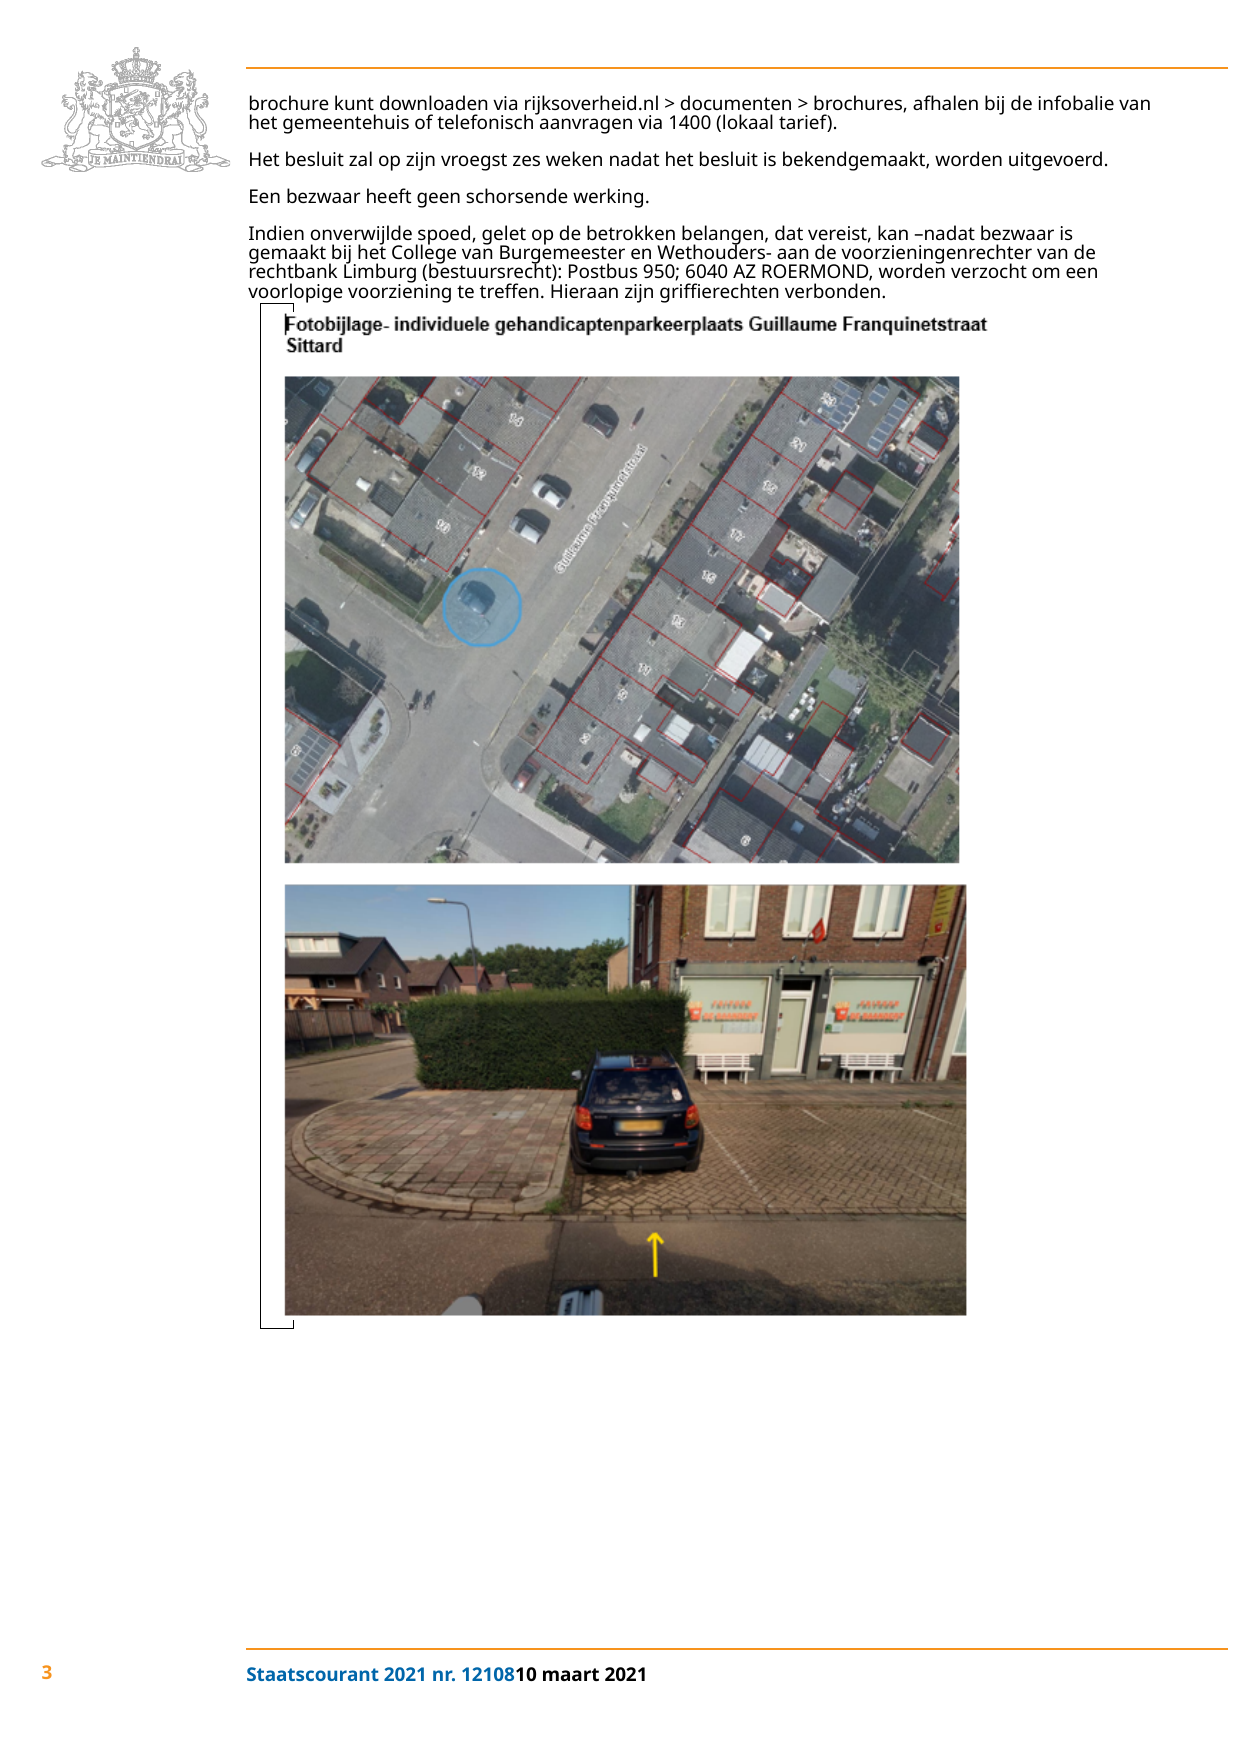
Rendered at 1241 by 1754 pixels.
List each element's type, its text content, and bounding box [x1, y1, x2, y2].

text Het besluit zal op zijn vroegst zes weken nadat het besluit is bekendgemaakt, worden uitgevoerd. [248, 151, 1152, 170]
picture [41, 47, 231, 172]
text brochure kunt downloaden via rijksoverheid.nl > documenten > brochures, afhalen bij de infobalie van het gemeentehuis of telefonisch aanvragen via 1400 (lokaal tarief). [248, 95, 1152, 133]
text Indien onverwijlde spoed, gelet op de betrokken belangen, dat vereist, kan –nadat bezwaar is gemaakt bij het College van Burgemeester en Wethouders- aan de voorzieningenrechter van de rechtbank Limburg (bestuursrecht): Postbus 950; 6040 AZ ROERMOND, worden verzocht om een voorlopige voorziening te treffen. Hieraan zijn griffierechten verbonden. [248, 225, 1152, 302]
text Een bezwaar heeft geen schorsende werking. [248, 188, 1152, 207]
picture [268, 312, 1008, 1320]
